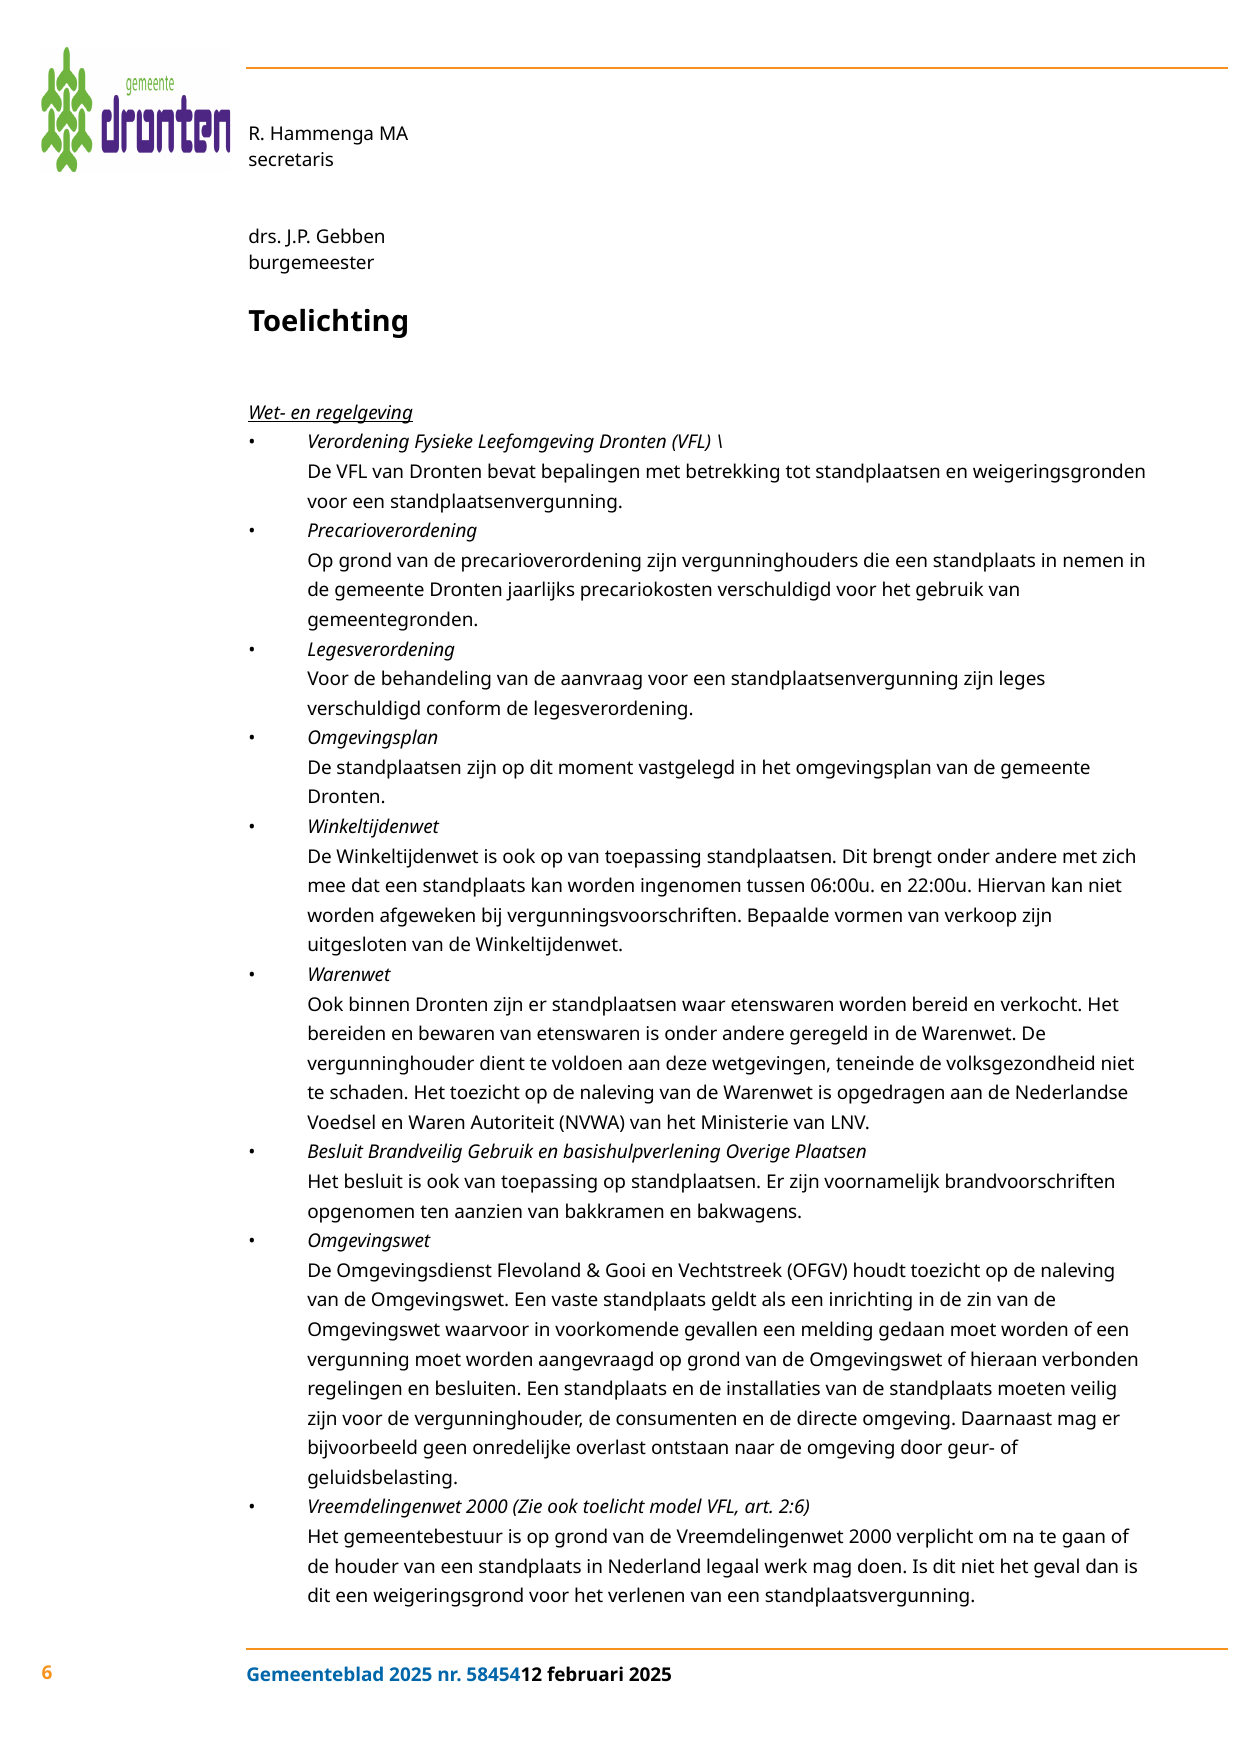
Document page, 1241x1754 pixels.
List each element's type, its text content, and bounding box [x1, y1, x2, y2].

list Voor de behandeling van de aanvraag voor een standplaatsenvergunning zijn leges verschuldigd conform de legesverordening. [248, 665, 1152, 721]
text secretaris [248, 146, 1152, 172]
text burgemeester [248, 249, 1152, 275]
picture [41, 47, 231, 172]
list Ook binnen Dronten zijn er standplaatsen waar etenswaren worden bereid en verkocht. Het bereiden en bewaren van etenswaren is onder andere geregeld in de Warenwet. De vergunninghouder dient te voldoen aan deze wetgevingen, teneinde de volksgezondheid niet te schaden. Het toezicht op de naleving van de Warenwet is opgedragen aan de Nederlandse Voedsel en Waren Autoriteit (NVWA) van het Ministerie van LNV. [248, 991, 1152, 1135]
list Omgevingswet [248, 1227, 1152, 1253]
list Precarioverordening [248, 517, 1152, 543]
list Legesverordening [248, 636, 1152, 661]
list Het gemeentebestuur is op grond van de Vreemdelingenwet 2000 verplicht om na te gaan of de houder van een standplaats in Nederland legaal werk mag doen. Is dit niet het geval dan is dit een weigeringsgrond voor het verlenen van een standplaatsvergunning. [248, 1523, 1152, 1608]
list De VFL van Dronten bevat bepalingen met betrekking tot standplaatsen en weigeringsgronden voor een standplaatsenvergunning. [248, 458, 1152, 513]
list Omgevingsplan [248, 724, 1152, 750]
list Verordening Fysieke Leefomgeving Dronten (VFL) \ [248, 429, 1152, 454]
text drs. J.P. Gebben [248, 223, 1152, 249]
text Wet- en regelgeving [248, 399, 1152, 425]
list Het besluit is ook van toepassing op standplaatsen. Er zijn voornamelijk brandvoorschriften opgenomen ten aanzien van bakkramen en bakwagens. [248, 1168, 1152, 1223]
list De Winkeltijdenwet is ook op van toepassing standplaatsen. Dit brengt onder andere met zich mee dat een standplaats kan worden ingenomen tussen 06:00u. en 22:00u. Hiervan kan niet worden afgeweken bij vergunningsvoorschriften. Bepaalde vormen van verkoop zijn uitgesloten van de Winkeltijdenwet. [248, 843, 1152, 957]
list Op grond van de precarioverordening zijn vergunninghouders die een standplaats in nemen in de gemeente Dronten jaarlijks precariokosten verschuldigd voor het gebruik van gemeentegronden. [248, 547, 1152, 632]
list Vreemdelingenwet 2000 (Zie ook toelicht model VFL, art. 2:6) [248, 1494, 1152, 1519]
list Winkeltijdenwet [248, 813, 1152, 839]
list Warenwet [248, 961, 1152, 987]
list De Omgevingsdienst Flevoland & Gooi en Vechtstreek (OFGV) houdt toezicht op de naleving van de Omgevingswet. Een vaste standplaats geldt als een inrichting in de zin van de Omgevingswet waarvoor in voorkomende gevallen een melding gedaan moet worden of een vergunning moet worden aangevraagd op grond van de Omgevingswet of hieraan verbonden regelingen en besluiten. Een standplaats en de installaties van de standplaats moeten veilig zijn voor de vergunninghouder, de consumenten en de directe omgeving. Daarnaast mag er bijvoorbeeld geen onredelijke overlast ontstaan naar de omgeving door geur- of geluidsbelasting. [248, 1257, 1152, 1490]
list De standplaatsen zijn op dit moment vastgelegd in het omgevingsplan van de gemeente Dronten. [248, 754, 1152, 809]
text Toelichting [248, 301, 1152, 340]
text R. Hammenga MA [248, 121, 1152, 146]
list Besluit Brandveilig Gebruik en basishulpverlening Overige Plaatsen [248, 1139, 1152, 1164]
